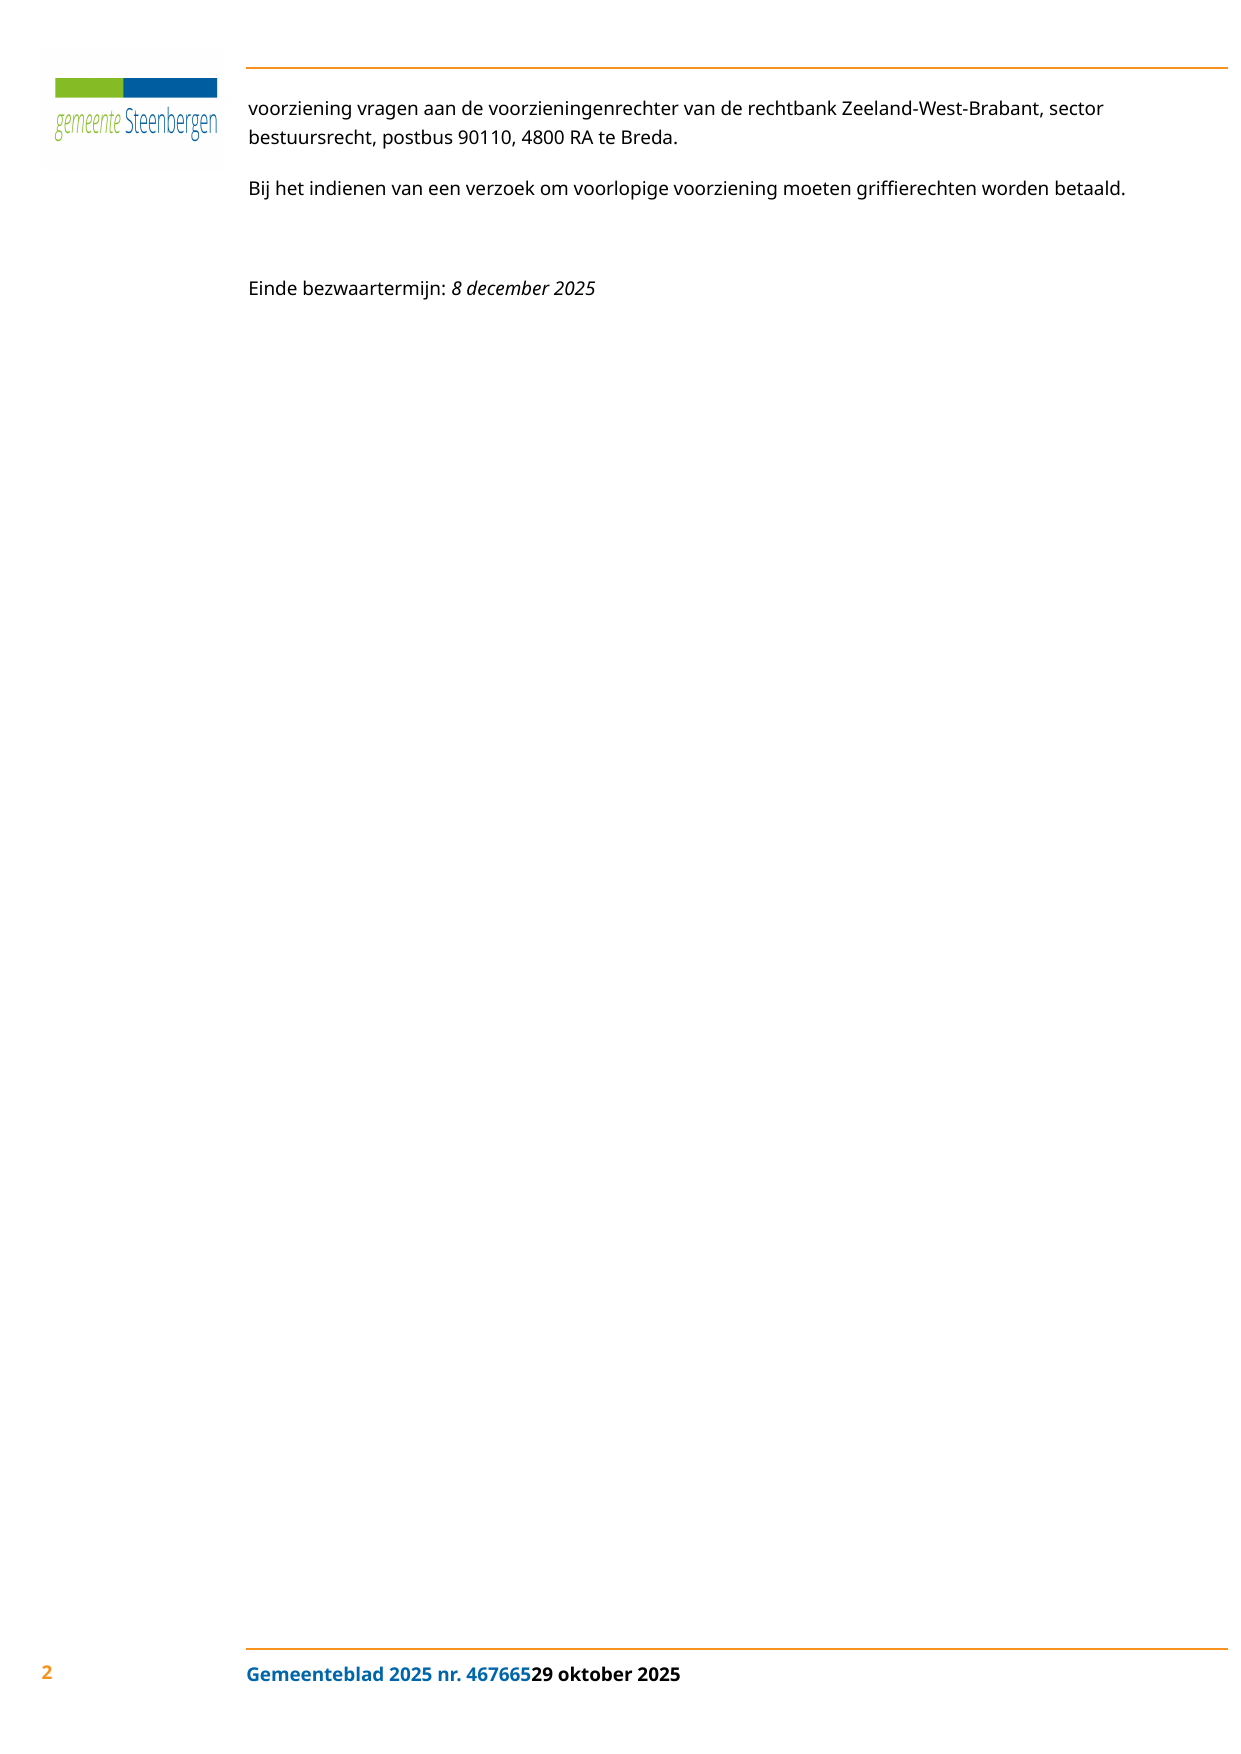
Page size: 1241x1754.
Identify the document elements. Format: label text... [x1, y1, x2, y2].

picture [41, 47, 231, 172]
text voorziening vragen aan de voorzieningenrechter van de rechtbank Zeeland-West-Brabant, sector bestuursrecht, postbus 90110, 4800 RA te Breda. [248, 95, 1152, 150]
text Bij het indienen van een verzoek om voorlopige voorziening moeten griffierechten worden betaald. [248, 175, 1152, 201]
text Einde bezwaartermijn: 8 december 2025 [248, 276, 1152, 301]
